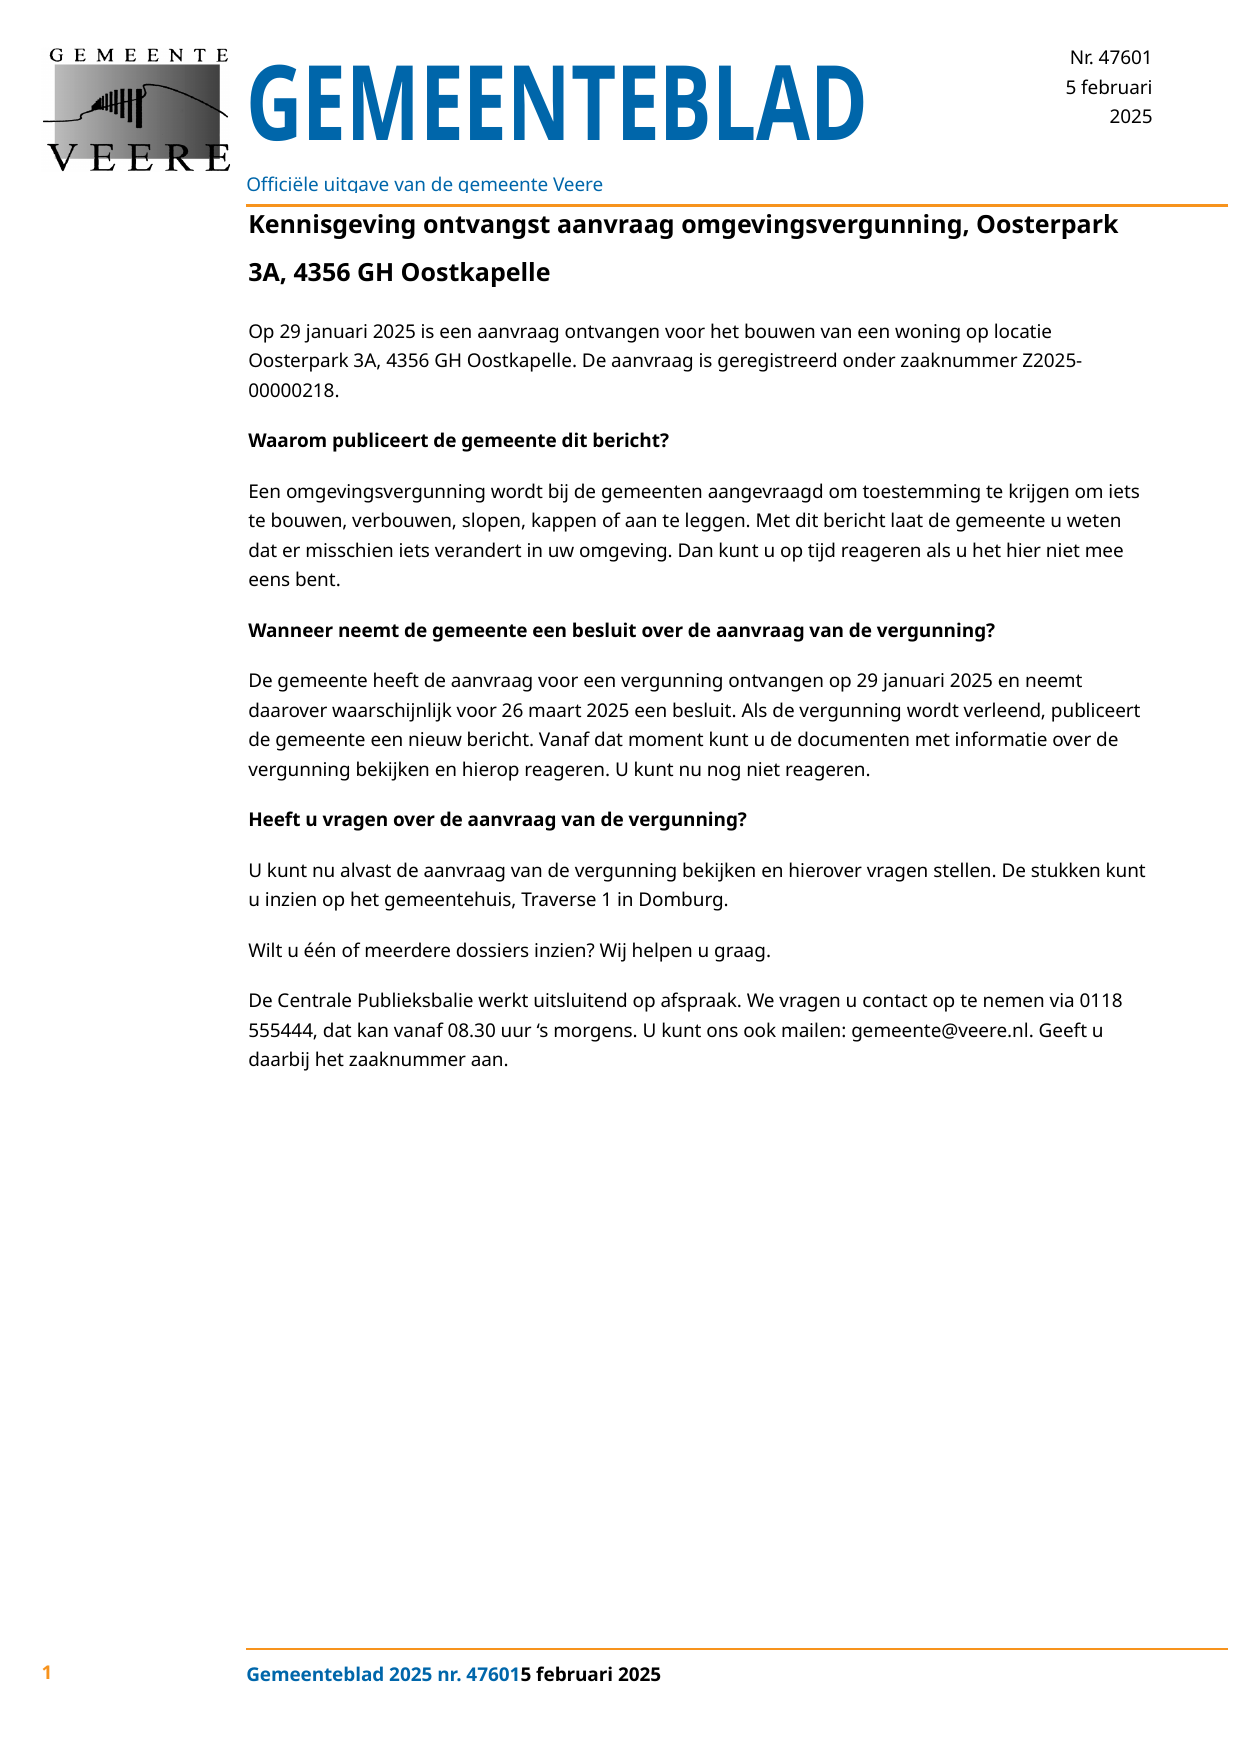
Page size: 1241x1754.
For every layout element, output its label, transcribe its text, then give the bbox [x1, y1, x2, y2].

text Op 29 januari 2025 is een aanvraag ontvangen voor het bouwen van een woning op locatie Oosterpark 3A, 4356 GH Oostkapelle. De aanvraag is geregistreerd onder zaaknummer Z2025-00000218. [248, 318, 1152, 403]
text De gemeente heeft de aanvraag voor een vergunning ontvangen op 29 januari 2025 en neemt daarover waarschijnlijk voor 26 maart 2025 een besluit. Als de vergunning wordt verleend, publiceert de gemeente een nieuw bericht. Vanaf dat moment kunt u de documenten met informatie over de vergunning bekijken en hierop reageren. U kunt nu nog niet reageren. [248, 667, 1152, 782]
text U kunt nu alvast de aanvraag van de vergunning bekijken en hierover vragen stellen. De stukken kunt u inzien op het gemeentehuis, Traverse 1 in Domburg. [248, 857, 1152, 912]
text Wanneer neemt de gemeente een besluit over de aanvraag van de vergunning? [248, 617, 1152, 643]
text De Centrale Publieksbalie werkt uitsluitend op afspraak. We vragen u contact op te nemen via 0118 555444, dat kan vanaf 08.30 uur ‘s morgens. U kunt ons ook mailen: gemeente@veere.nl. Geeft u daarbij het zaaknummer aan. [248, 987, 1152, 1072]
text Waarom publiceert de gemeente dit bericht? [248, 427, 1152, 453]
text Kennisgeving ontvangst aanvraag omgevingsvergunning, Oosterpark 3A, 4356 GH Oostkapelle [248, 207, 1152, 288]
picture [41, 47, 231, 172]
text Heeft u vragen over de aanvraag van de vergunning? [248, 807, 1152, 832]
text Een omgevingsvergunning wordt bij de gemeenten aangevraagd om toestemming te krijgen om iets te bouwen, verbouwen, slopen, kappen of aan te leggen. Met dit bericht laat de gemeente u weten dat er misschien iets verandert in uw omgeving. Dan kunt u op tijd reageren als u het hier niet mee eens bent. [248, 478, 1152, 592]
text Wilt u één of meerdere dossiers inzien? Wij helpen u graag. [248, 937, 1152, 963]
